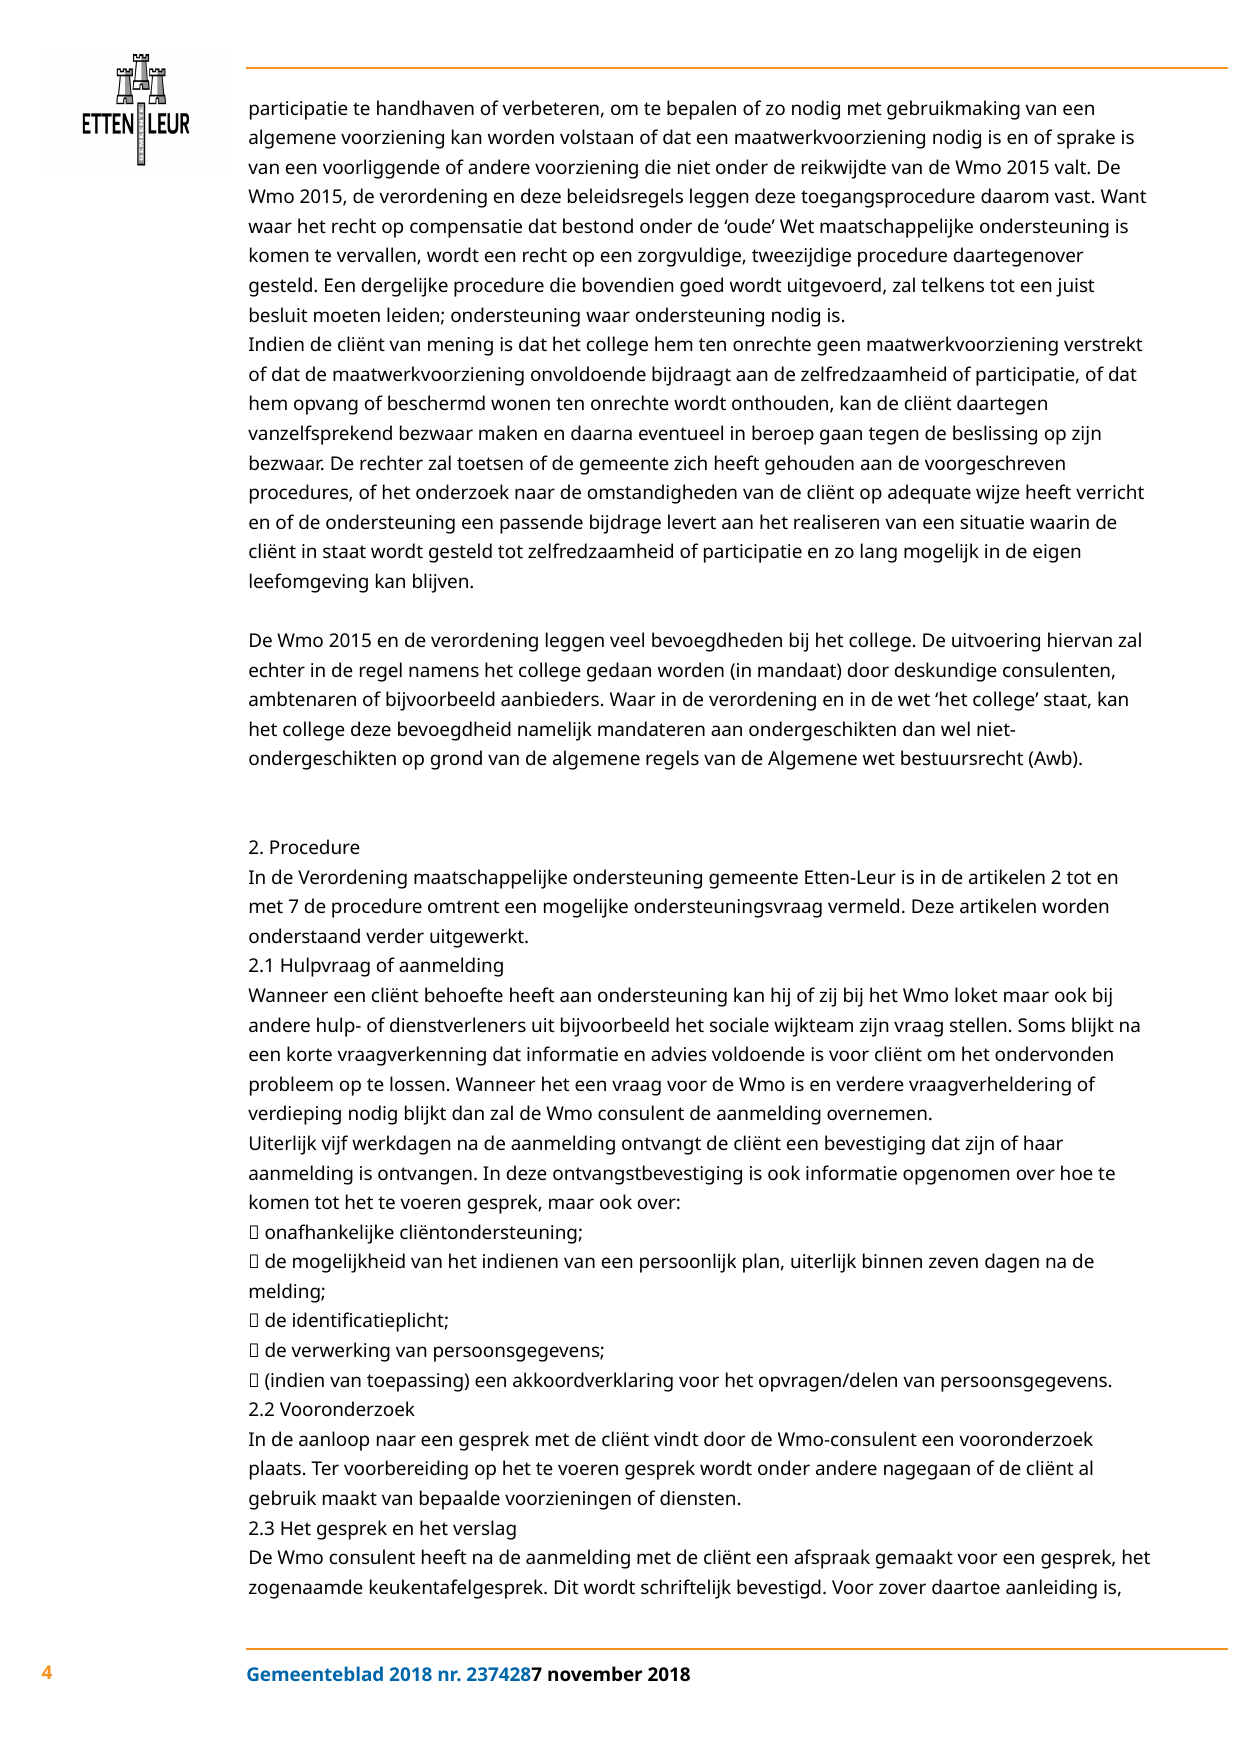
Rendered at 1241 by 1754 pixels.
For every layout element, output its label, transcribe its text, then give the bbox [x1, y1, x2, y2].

text 2.1 Hulpvraag of aanmelding [248, 953, 1152, 978]
text De Wmo 2015 en de verordening leggen veel bevoegdheden bij het college. De uitvoering hiervan zal echter in de regel namens het college gedaan worden (in mandaat) door deskundige consulenten, ambtenaren of bijvoorbeeld aanbieders. Waar in de verordening en in de wet ‘het college’ staat, kan het college deze bevoegdheid namelijk mandateren aan ondergeschikten dan wel niet-ondergeschikten op grond van de algemene regels van de Algemene wet bestuursrecht (Awb). [248, 627, 1152, 771]
text 2.3 Het gesprek en het verslag [248, 1515, 1152, 1541]
text  de mogelijkheid van het indienen van een persoonlijk plan, uiterlijk binnen zeven dagen na de melding; [248, 1248, 1152, 1304]
text Uiterlijk vijf werkdagen na de aanmelding ontvangt de cliënt een bevestiging dat zijn of haar aanmelding is ontvangen. In deze ontvangstbevestiging is ook informatie opgenomen over hoe te komen tot het te voeren gesprek, maar ook over: [248, 1130, 1152, 1215]
text Indien de cliënt van mening is dat het college hem ten onrechte geen maatwerkvoorziening verstrekt of dat de maatwerkvoorziening onvoldoende bijdraagt aan de zelfredzaamheid of participatie, of dat hem opvang of beschermd wonen ten onrechte wordt onthouden, kan de cliënt daartegen vanzelfsprekend bezwaar maken en daarna eventueel in beroep gaan tegen de beslissing op zijn bezwaar. De rechter zal toetsen of de gemeente zich heeft gehouden aan de voorgeschreven procedures, of het onderzoek naar de omstandigheden van de cliënt op adequate wijze heeft verricht en of de ondersteuning een passende bijdrage levert aan het realiseren van een situatie waarin de cliënt in staat wordt gesteld tot zelfredzaamheid of participatie en zo lang mogelijk in de eigen leefomgeving kan blijven. [248, 331, 1152, 594]
text In de Verordening maatschappelijke ondersteuning gemeente Etten-Leur is in de artikelen 2 tot en met 7 de procedure omtrent een mogelijke ondersteuningsvraag vermeld. Deze artikelen worden onderstaand verder uitgewerkt. [248, 864, 1152, 949]
text  onafhankelijke cliëntondersteuning; [248, 1219, 1152, 1245]
picture [41, 47, 231, 172]
text In de aanloop naar een gesprek met de cliënt vindt door de Wmo-consulent een vooronderzoek plaats. Ter voorbereiding op het te voeren gesprek wordt onder andere nagegaan of de cliënt al gebruik maakt van bepaalde voorzieningen of diensten. [248, 1426, 1152, 1511]
text  de identificatieplicht; [248, 1308, 1152, 1333]
text De Wmo consulent heeft na de aanmelding met de cliënt een afspraak gemaakt voor een gesprek, het zogenaamde keukentafelgesprek. Dit wordt schriftelijk bevestigd. Voor zover daartoe aanleiding is, [248, 1544, 1152, 1600]
text participatie te handhaven of verbeteren, om te bepalen of zo nodig met gebruikmaking van een algemene voorziening kan worden volstaan of dat een maatwerkvoorziening nodig is en of sprake is van een voorliggende of andere voorziening die niet onder de reikwijdte van de Wmo 2015 valt. De Wmo 2015, de verordening en deze beleidsregels leggen deze toegangsprocedure daarom vast. Want waar het recht op compensatie dat bestond onder de ‘oude’ Wet maatschappelijke ondersteuning is komen te vervallen, wordt een recht op een zorgvuldige, tweezijdige procedure daartegenover gesteld. Een dergelijke procedure die bovendien goed wordt uitgevoerd, zal telkens tot een juist besluit moeten leiden; ondersteuning waar ondersteuning nodig is. [248, 95, 1152, 328]
text Wanneer een cliënt behoefte heeft aan ondersteuning kan hij of zij bij het Wmo loket maar ook bij andere hulp- of dienstverleners uit bijvoorbeeld het sociale wijkteam zijn vraag stellen. Soms blijkt na een korte vraagverkenning dat informatie en advies voldoende is voor cliënt om het ondervonden probleem op te lossen. Wanneer het een vraag voor de Wmo is en verdere vraagverheldering of verdieping nodig blijkt dan zal de Wmo consulent de aanmelding overnemen. [248, 982, 1152, 1126]
text 2.2 Vooronderzoek [248, 1396, 1152, 1422]
text  (indien van toepassing) een akkoordverklaring voor het opvragen/delen van persoonsgegevens. [248, 1367, 1152, 1393]
text  de verwerking van persoonsgegevens; [248, 1337, 1152, 1363]
text 2. Procedure [248, 834, 1152, 860]
